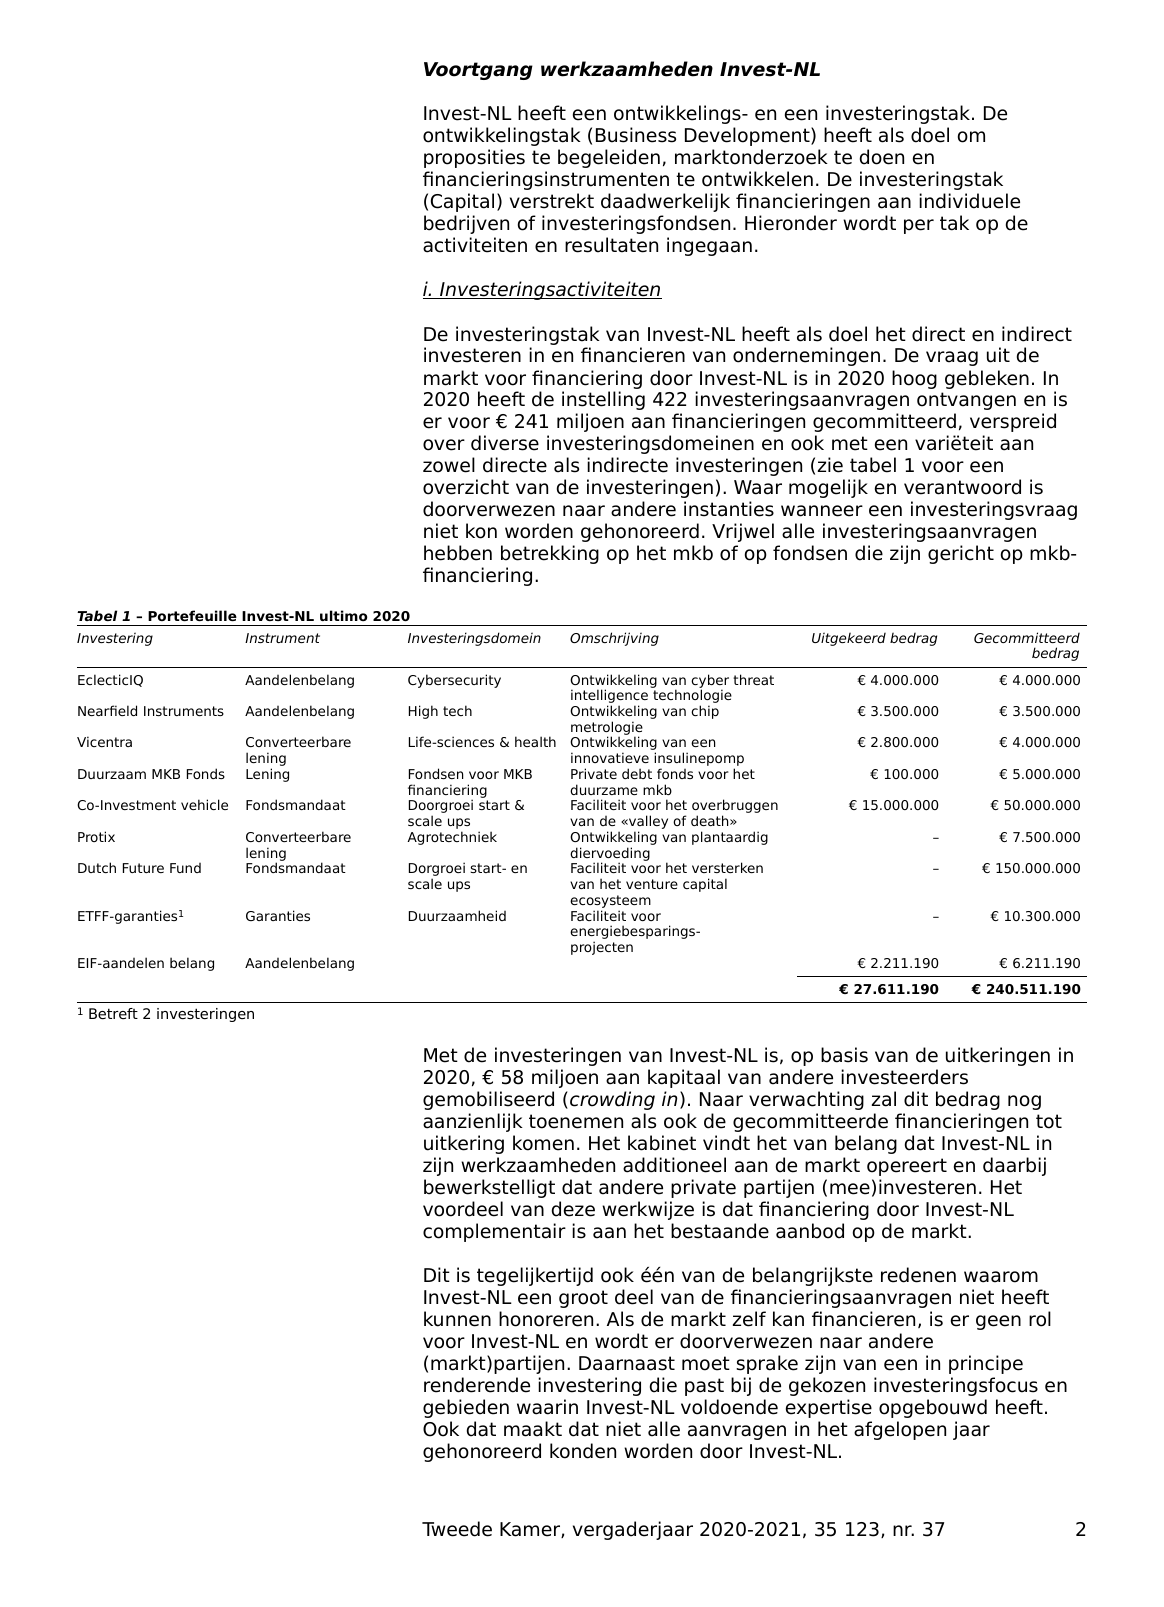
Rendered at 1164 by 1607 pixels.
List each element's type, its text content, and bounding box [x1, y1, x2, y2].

table_cell EclecticIQ [77, 668, 239, 704]
table_cell [77, 976, 239, 1002]
table_cell Dutch Future Fund [77, 861, 239, 908]
table_cell Agrotechniek [402, 830, 564, 861]
table_cell ETFF-garanties1 [77, 908, 239, 956]
table_cell Instrument [239, 626, 402, 667]
table_cell Cybersecurity [402, 668, 564, 704]
table_cell Life-sciences & health [402, 735, 564, 767]
table_cell € 3.500.000 [945, 704, 1087, 735]
table_cell Vicentra [77, 735, 239, 767]
table_cell € 4.000.000 [945, 668, 1087, 704]
table_cell Uitgekeerd bedrag [797, 626, 945, 667]
table_cell € 15.000.000 [797, 798, 945, 830]
table_cell Fondsen voor MKB financiering [402, 767, 564, 798]
table_cell High tech [402, 704, 564, 735]
table_cell Investering [77, 626, 239, 667]
table_cell Converteerbare lening [239, 735, 402, 767]
text Met de investeringen van Invest-NL is, op basis van de uitkeringen in 2020, € 58 miljoen aan kapitaal van andere investeerders gemobiliseerd (crowding in). Naar verwachting zal dit bedrag nog aanzienlijk toenemen als ook de gecommitteerde financieringen tot uitkering komen. Het kabinet vindt het van belang dat Invest-NL in zijn werkzaamheden additioneel aan de markt opereert en daarbij bewerkstelligt dat andere private partijen (mee)investeren. Het voordeel van deze werkwijze is dat financiering door Invest-NL complementair is aan het bestaande aanbod op de markt. [422, 1045, 1087, 1243]
text Dit is tegelijkertijd ook één van de belangrijkste redenen waarom Invest-NL een groot deel van de financieringsaanvragen niet heeft kunnen honoreren. Als de markt zelf kan financieren, is er geen rol voor Invest-NL en wordt er doorverwezen naar andere (markt)partijen. Daarnaast moet sprake zijn van een in principe renderende investering die past bij de gekozen investeringsfocus en gebieden waarin Invest-NL voldoende expertise opgebouwd heeft. Ook dat maakt dat niet alle aanvragen in het afgelopen jaar gehonoreerd konden worden door Invest-NL. [422, 1265, 1087, 1463]
table_cell [402, 956, 564, 976]
table_cell Faciliteit voor het versterken van het venture capital ecosysteem [564, 861, 797, 908]
table_cell Gecommitteerd bedrag [945, 626, 1087, 667]
table_cell € 4.000.000 [945, 735, 1087, 767]
table_cell € 50.000.000 [945, 798, 1087, 830]
table_cell € 27.611.190 [797, 977, 945, 1002]
text De investeringstak van Invest-NL heeft als doel het direct en indirect investeren in en financieren van ondernemingen. De vraag uit de markt voor financiering door Invest-NL is in 2020 hoog gebleken. In 2020 heeft de instelling 422 investeringsaanvragen ontvangen en is er voor € 241 miljoen aan financieringen gecommitteerd, verspreid over diverse investeringsdomeinen en ook met een variëteit aan zowel directe als indirecte investeringen (zie tabel 1 voor een overzicht van de investeringen). Waar mogelijk en verantwoord is doorverwezen naar andere instanties wanneer een investeringsvraag niet kon worden gehonoreerd. Vrijwel alle investeringsaanvragen hebben betrekking op het mkb of op fondsen die zijn gericht op mkb-financiering. [422, 323, 1087, 587]
table_cell € 150.000.000 [945, 861, 1087, 908]
table_cell EIF-aandelen belang [77, 956, 239, 976]
table_cell Fondsmandaat [239, 798, 402, 830]
table_cell Garanties [239, 908, 402, 956]
table_cell € 5.000.000 [945, 767, 1087, 798]
table_cell – [797, 908, 945, 956]
table_cell Protix [77, 830, 239, 861]
table_cell € 4.000.000 [797, 668, 945, 704]
table_cell Ontwikkeling van cyber threat intelligence technologie [564, 668, 797, 704]
table_header Tabel 1 – Portefeuille Invest-NL ultimo 2020 [77, 609, 1087, 625]
table_cell Fondsmandaat [239, 861, 402, 908]
table_cell Investeringsdomein [402, 626, 564, 667]
table_cell € 3.500.000 [797, 704, 945, 735]
table_cell Converteerbare lening [239, 830, 402, 861]
table_cell Aandelenbelang [239, 668, 402, 704]
table_cell Lening [239, 767, 402, 798]
table_cell Ontwikkeling van plantaardig diervoeding [564, 830, 797, 861]
table_cell Co-Investment vehicle [77, 798, 239, 830]
table_cell Ontwikkeling van chip metrologie [564, 704, 797, 735]
table_cell € 100.000 [797, 767, 945, 798]
table_cell – [797, 830, 945, 861]
table_cell € 10.300.000 [945, 908, 1087, 956]
subtitle i. Investeringsactiviteiten [422, 279, 1087, 301]
table_cell € 240.511.190 [945, 977, 1087, 1002]
table_cell Private debt fonds voor het duurzame mkb [564, 767, 797, 798]
subtitle Voortgang werkzaamheden Invest-NL [422, 59, 1087, 81]
table_cell Faciliteit voor energiebesparings- projecten [564, 908, 797, 956]
table_cell Aandelenbelang [239, 704, 402, 735]
table_cell Omschrijving [564, 626, 797, 667]
table_cell Ontwikkeling van een innovatieve insulinepomp [564, 735, 797, 767]
text Invest-NL heeft een ontwikkelings- en een investeringstak. De ontwikkelingstak (Business Development) heeft als doel om proposities te begeleiden, marktonderzoek te doen en financieringsinstrumenten te ontwikkelen. De investeringstak (Capital) verstrekt daadwerkelijk financieringen aan individuele bedrijven of investeringsfondsen. Hieronder wordt per tak op de activiteiten en resultaten ingegaan. [422, 103, 1087, 257]
table_cell Faciliteit voor het overbruggen van de «valley of death» [564, 798, 797, 830]
table_cell € 2.800.000 [797, 735, 945, 767]
table_cell Nearfield Instruments [77, 704, 239, 735]
table_cell € 6.211.190 [945, 956, 1087, 976]
table_cell – [797, 861, 945, 908]
table_cell Dorgroei start- en scale ups [402, 861, 564, 908]
table_cell Duurzaam MKB Fonds [77, 767, 239, 798]
table_cell [564, 976, 797, 1002]
table_cell € 2.211.190 [797, 956, 945, 976]
table_cell [239, 976, 402, 1002]
table_cell Duurzaamheid [402, 908, 564, 956]
table_cell [402, 976, 564, 1002]
table_cell Doorgroei start & scale ups [402, 798, 564, 830]
table_cell [564, 956, 797, 976]
table_cell Aandelenbelang [239, 956, 402, 976]
table_cell 1 Betreft 2 investeringen [77, 1003, 1087, 1023]
table_cell € 7.500.000 [945, 830, 1087, 861]
